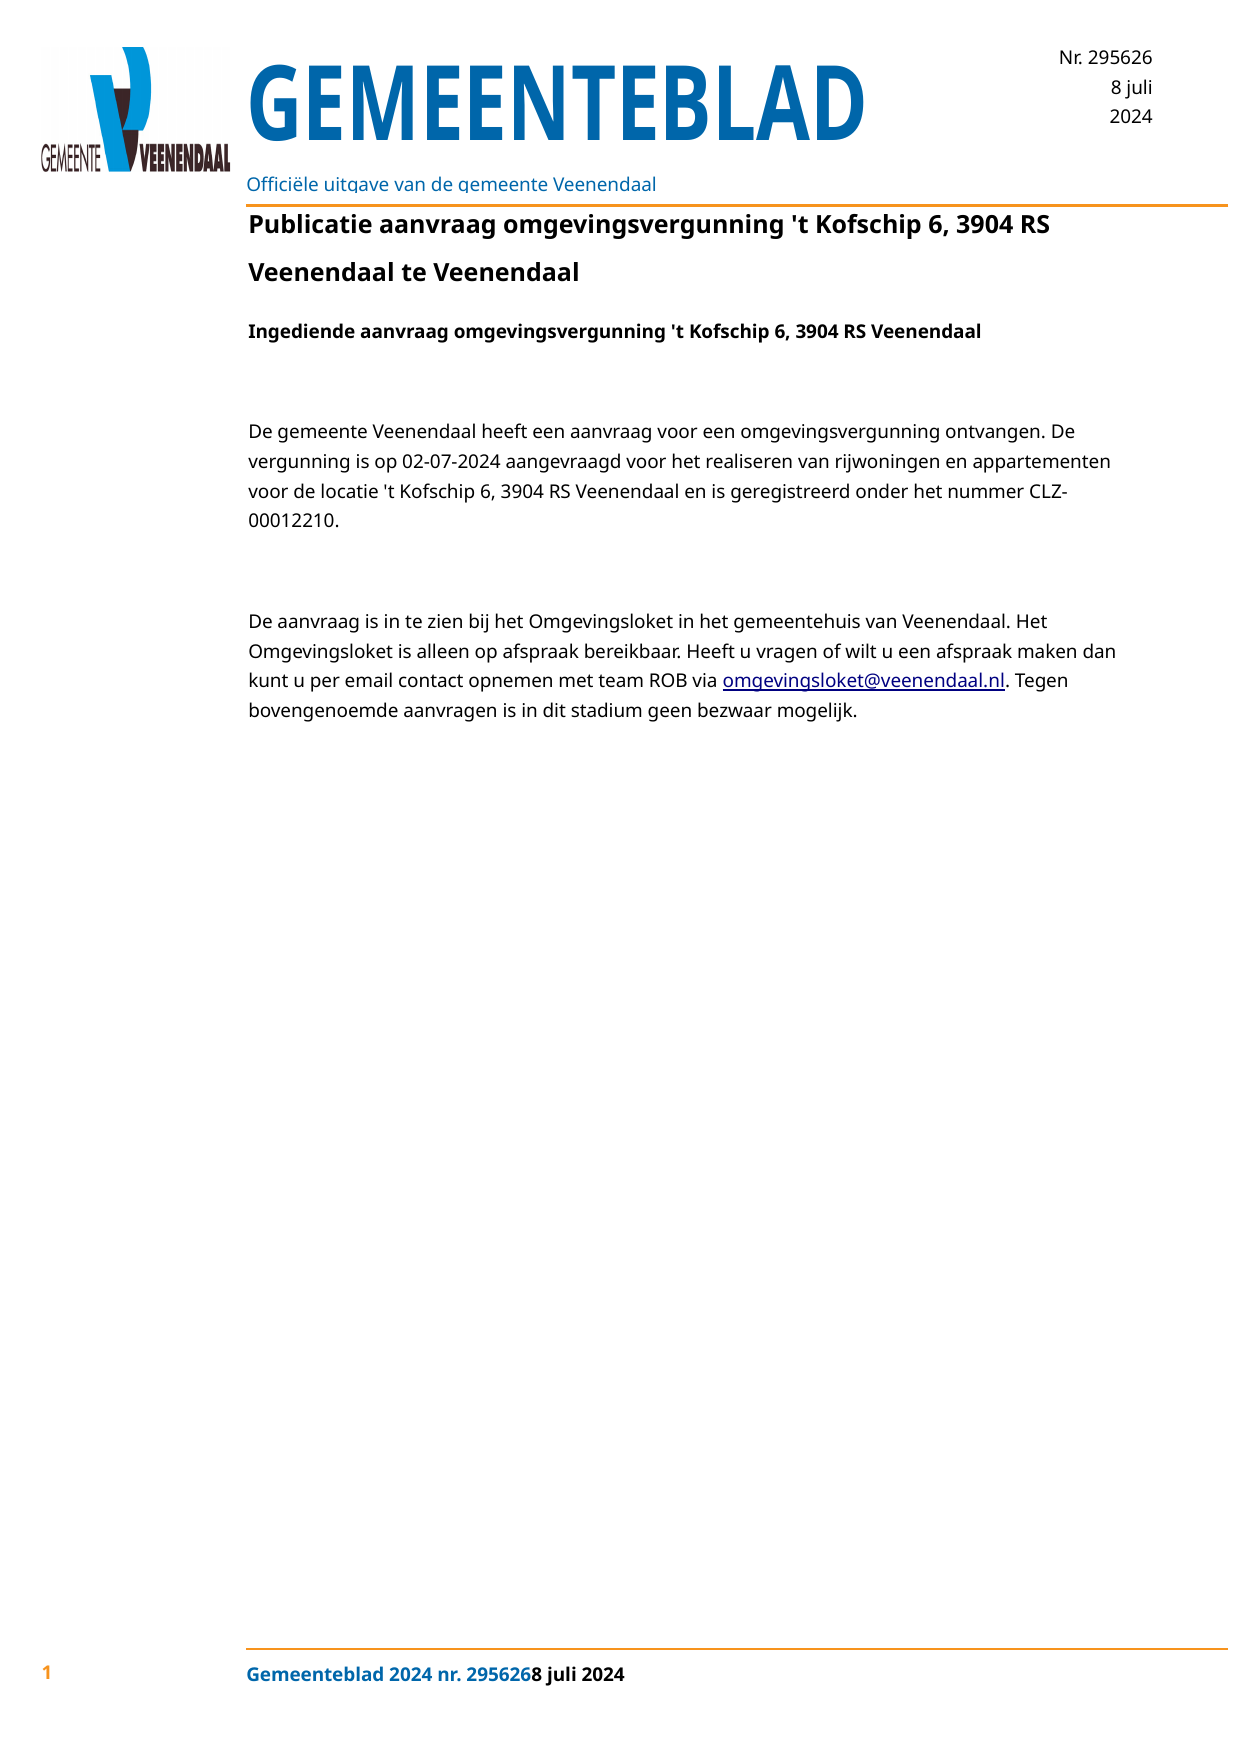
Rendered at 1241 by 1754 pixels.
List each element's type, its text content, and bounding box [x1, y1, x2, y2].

text De gemeente Veenendaal heeft een aanvraag voor een omgevingsvergunning ontvangen. De vergunning is op 02-07-2024 aangevraagd voor het realiseren van rijwoningen en appartementen voor de locatie 't Kofschip 6, 3904 RS Veenendaal en is geregistreerd onder het nummer CLZ-00012210. [248, 419, 1152, 533]
picture [123, 47, 231, 172]
text De aanvraag is in te zien bij het Omgevingsloket in het gemeentehuis van Veenendaal. Het Omgevingsloket is alleen op afspraak bereikbaar. Heeft u vragen of wilt u een afspraak maken dan kunt u per email contact opnemen met team ROB via omgevingsloket@veenendaal.nl. Tegen bovengenoemde aanvragen is in dit stadium geen bezwaar mogelijk. [248, 608, 1152, 723]
text Publicatie aanvraag omgevingsvergunning 't Kofschip 6, 3904 RS Veenendaal te Veenendaal [248, 207, 1152, 288]
picture [41, 47, 130, 172]
text Ingediende aanvraag omgevingsvergunning 't Kofschip 6, 3904 RS Veenendaal [248, 318, 1152, 344]
